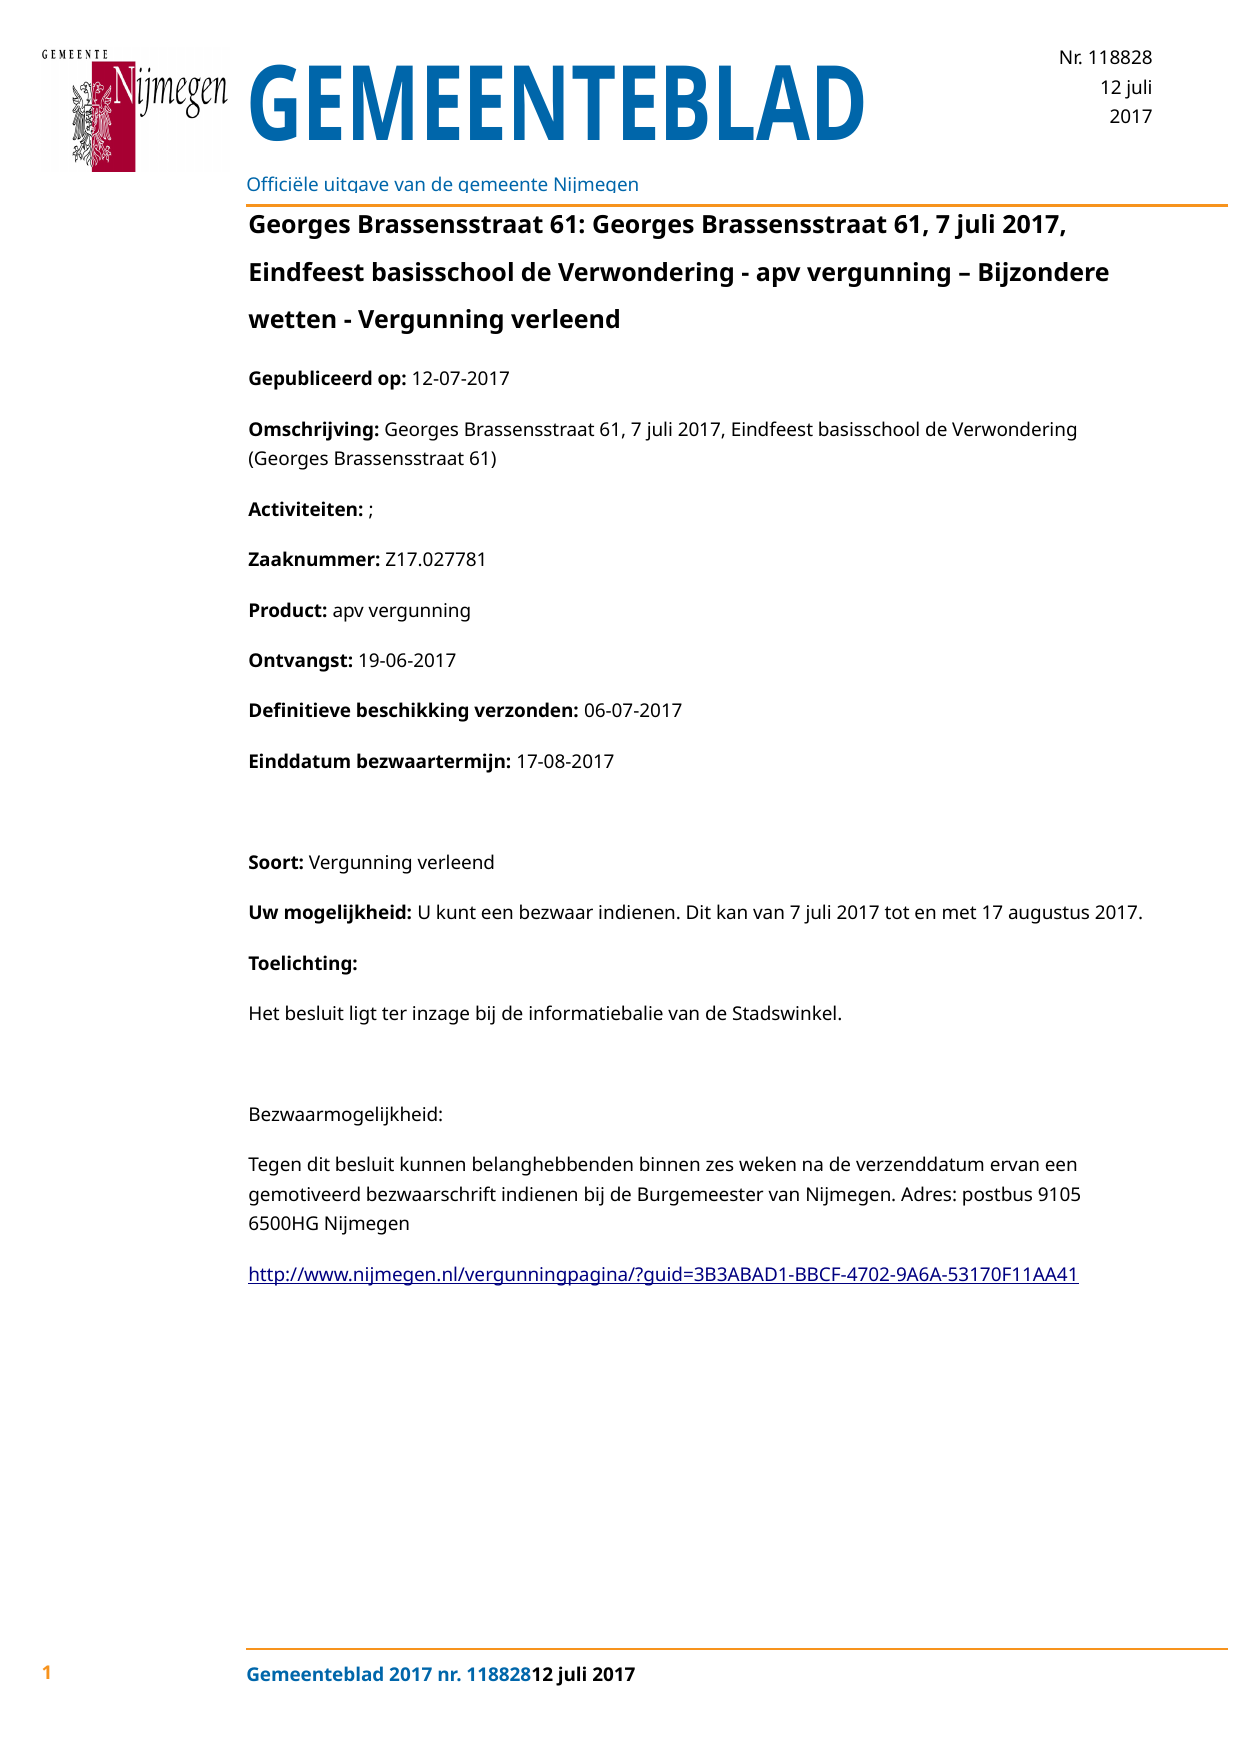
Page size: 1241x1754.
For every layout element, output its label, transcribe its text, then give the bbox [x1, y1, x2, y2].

text Gepubliceerd op: 12-07-2017 [248, 366, 1152, 391]
text Het besluit ligt ter inzage bij de informatiebalie van de Stadswinkel. [248, 1000, 1152, 1026]
text Ontvangst: 19-06-2017 [248, 647, 1152, 673]
text Georges Brassensstraat 61: Georges Brassensstraat 61, 7 juli 2017, Eindfeest basisschool de Verwondering - apv vergunning – Bijzondere wetten - Vergunning verleend [248, 207, 1152, 336]
text Bezwaarmogelijkheid: [248, 1101, 1152, 1127]
text Omschrijving: Georges Brassensstraat 61, 7 juli 2017, Eindfeest basisschool de Verwondering (Georges Brassensstraat 61) [248, 416, 1152, 471]
text Definitieve beschikking verzonden: 06-07-2017 [248, 698, 1152, 723]
text Product: apv vergunning [248, 597, 1152, 622]
text Uw mogelijkheid: U kunt een bezwaar indienen. Dit kan van 7 juli 2017 tot en met 17 augustus 2017. [248, 899, 1152, 925]
text Zaaknummer: Z17.027781 [248, 546, 1152, 572]
picture [41, 47, 231, 172]
text Tegen dit besluit kunnen belanghebbenden binnen zes weken na de verzenddatum ervan een gemotiveerd bezwaarschrift indienen bij de Burgemeester van Nijmegen. Adres: postbus 9105 6500HG Nijmegen [248, 1151, 1152, 1236]
text Activiteiten: ; [248, 496, 1152, 522]
text Toelichting: [248, 950, 1152, 975]
text Einddatum bezwaartermijn: 17-08-2017 [248, 748, 1152, 774]
text Soort: Vergunning verleend [248, 849, 1152, 874]
text http://www.nijmegen.nl/vergunningpagina/?guid=3B3ABAD1-BBCF-4702-9A6A-53170F11AA41 [248, 1261, 1152, 1287]
